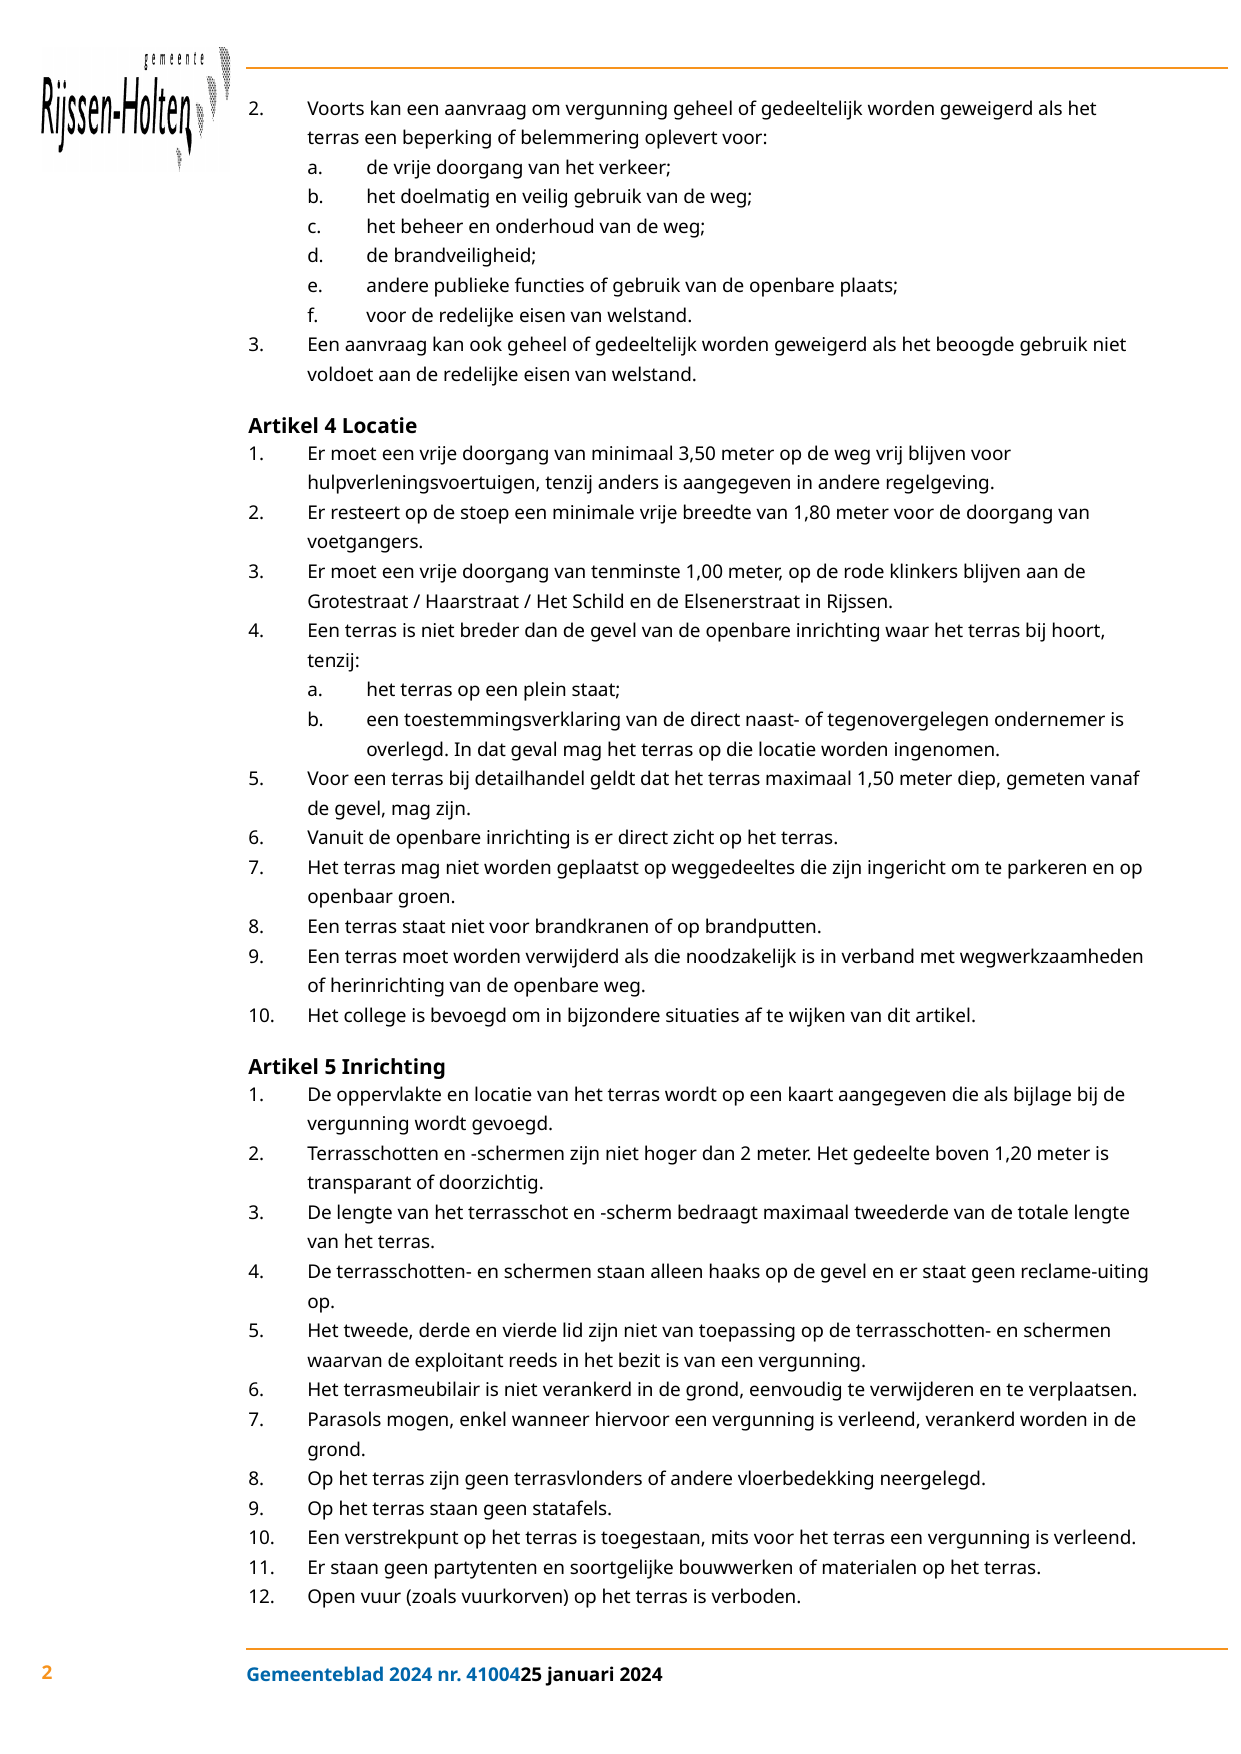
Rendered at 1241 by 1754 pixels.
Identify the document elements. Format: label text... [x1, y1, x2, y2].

list Een terras staat niet voor brandkranen of op brandputten. [248, 913, 1152, 939]
list Open vuur (zoals vuurkorven) op het terras is verboden. [248, 1584, 1152, 1609]
list Terrasschotten en -schermen zijn niet hoger dan 2 meter. Het gedeelte boven 1,20 meter is transparant of doorzichtig. [248, 1140, 1152, 1195]
list Een verstrekpunt op het terras is toegestaan, mits voor het terras een vergunning is verleend. [248, 1524, 1152, 1550]
list Er moet een vrije doorgang van tenminste 1,00 meter, op de rode klinkers blijven aan de Grotestraat / Haarstraat / Het Schild en de Elsenerstraat in Rijssen. [248, 558, 1152, 613]
text Artikel 4 Locatie [248, 411, 1152, 440]
list andere publieke functies of gebruik van de openbare plaats; [307, 272, 1152, 298]
list het beheer en onderhoud van de weg; [307, 213, 1152, 239]
list De oppervlakte en locatie van het terras wordt op een kaart aangegeven die als bijlage bij de vergunning wordt gevoegd. [248, 1081, 1152, 1136]
list De lengte van het terrasschot en -scherm bedraagt maximaal tweederde van de totale lengte van het terras. [248, 1199, 1152, 1254]
list Op het terras staan geen statafels. [248, 1495, 1152, 1521]
list Er moet een vrije doorgang van minimaal 3,50 meter op de weg vrij blijven voor hulpverleningsvoertuigen, tenzij anders is aangegeven in andere regelgeving. [248, 440, 1152, 495]
list Er resteert op de stoep een minimale vrije breedte van 1,80 meter voor de doorgang van voetgangers. [248, 499, 1152, 554]
list Een aanvraag kan ook geheel of gedeeltelijk worden geweigerd als het beoogde gebruik niet voldoet aan de redelijke eisen van welstand. [248, 331, 1152, 387]
list Parasols mogen, enkel wanneer hiervoor een vergunning is verleend, verankerd worden in de grond. [248, 1406, 1152, 1462]
text Artikel 5 Inrichting [248, 1052, 1152, 1081]
list de brandveiligheid; [307, 243, 1152, 268]
list Het tweede, derde en vierde lid zijn niet van toepassing op de terrasschotten- en schermen waarvan de exploitant reeds in het bezit is van een vergunning. [248, 1317, 1152, 1373]
list De terrasschotten- en schermen staan alleen haaks op de gevel en er staat geen reclame-uiting op. [248, 1258, 1152, 1314]
list Het college is bevoegd om in bijzondere situaties af te wijken van dit artikel. [248, 1002, 1152, 1028]
list Het terras mag niet worden geplaatst op weggedeeltes die zijn ingericht om te parkeren en op openbaar groen. [248, 854, 1152, 909]
picture [41, 47, 231, 172]
list de vrije doorgang van het verkeer; [307, 154, 1152, 180]
list een toestemmingsverklaring van de direct naast- of tegenovergelegen ondernemer is overlegd. In dat geval mag het terras op die locatie worden ingenomen. [307, 706, 1152, 761]
list Voorts kan een aanvraag om vergunning geheel of gedeeltelijk worden geweigerd als het terras een beperking of belemmering oplevert voor: [248, 95, 1152, 150]
list Een terras moet worden verwijderd als die noodzakelijk is in verband met wegwerkzaamheden of herinrichting van de openbare weg. [248, 943, 1152, 998]
list Er staan geen partytenten en soortgelijke bouwwerken of materialen op het terras. [248, 1554, 1152, 1580]
list Vanuit de openbare inrichting is er direct zicht op het terras. [248, 824, 1152, 850]
list Een terras is niet breder dan de gevel van de openbare inrichting waar het terras bij hoort, tenzij: [248, 617, 1152, 673]
list voor de redelijke eisen van welstand. [307, 302, 1152, 328]
list Voor een terras bij detailhandel geldt dat het terras maximaal 1,50 meter diep, gemeten vanaf de gevel, mag zijn. [248, 765, 1152, 821]
list het terras op een plein staat; [307, 677, 1152, 702]
list Op het terras zijn geen terrasvlonders of andere vloerbedekking neergelegd. [248, 1465, 1152, 1491]
list het doelmatig en veilig gebruik van de weg; [307, 183, 1152, 209]
list Het terrasmeubilair is niet verankerd in de grond, eenvoudig te verwijderen en te verplaatsen. [248, 1377, 1152, 1402]
